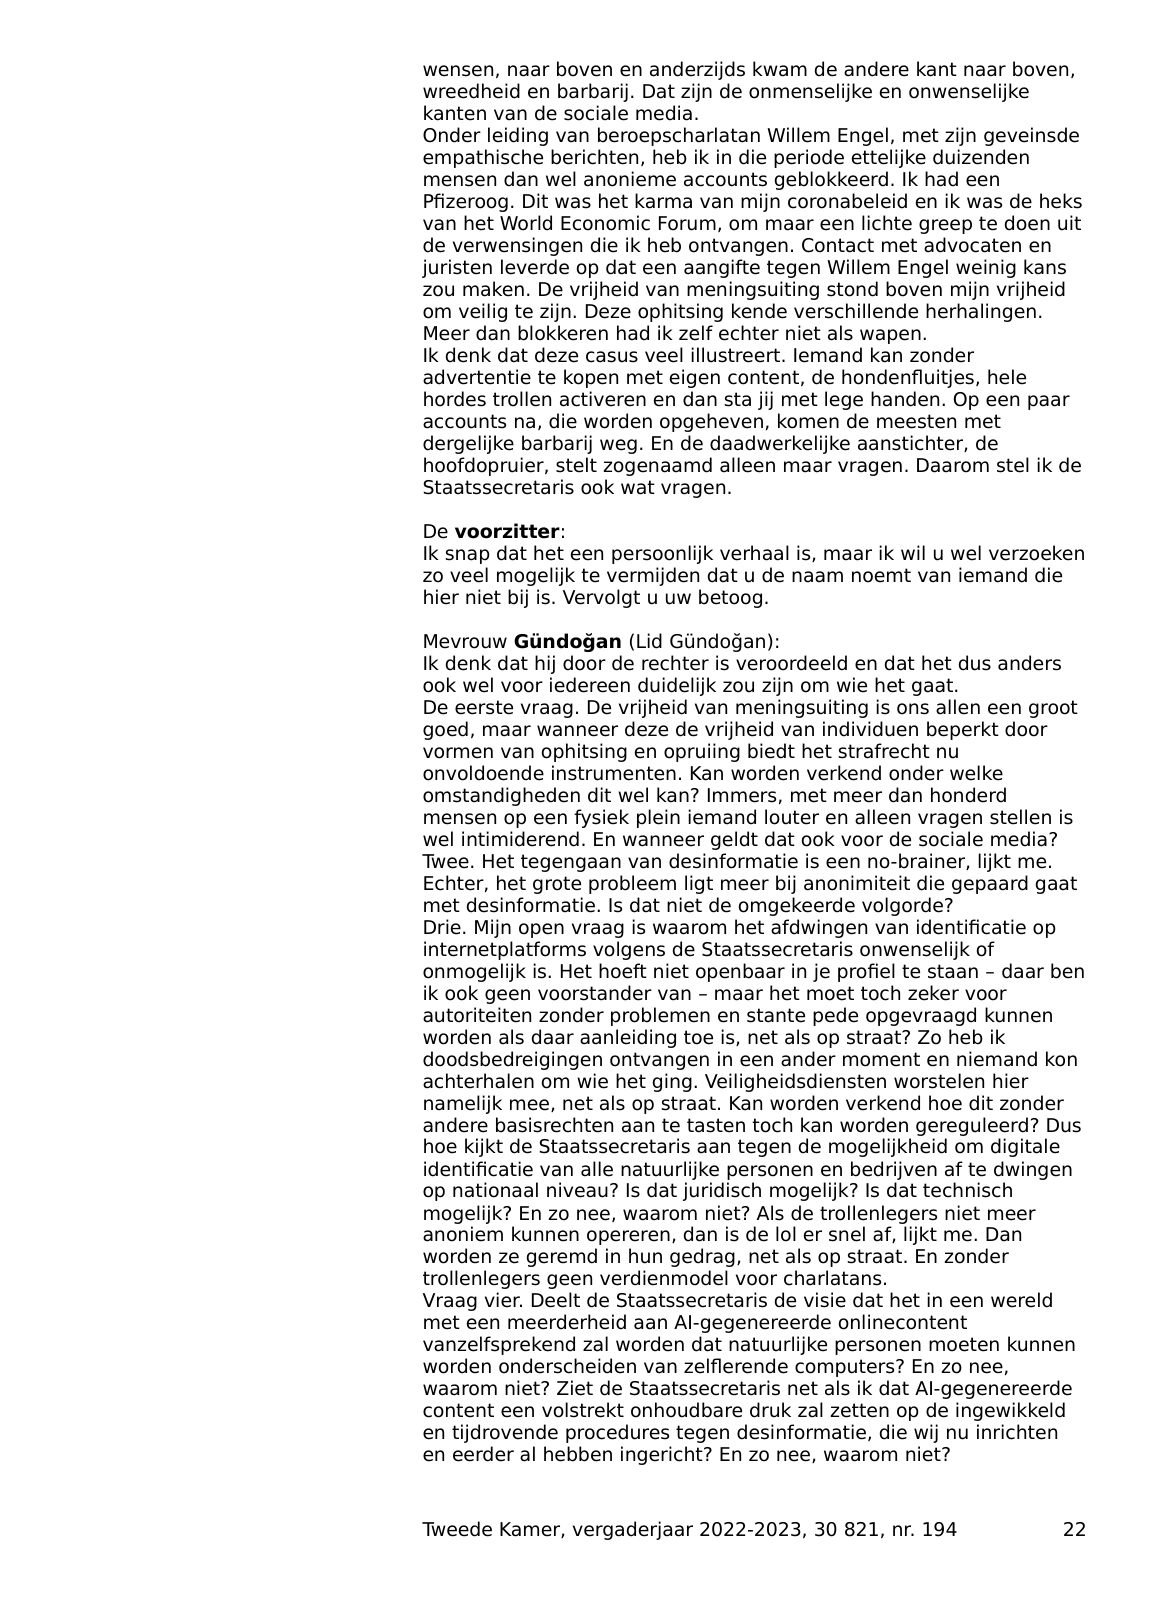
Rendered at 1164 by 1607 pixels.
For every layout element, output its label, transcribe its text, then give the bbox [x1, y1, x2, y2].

text Ik snap dat het een persoonlijk verhaal is, maar ik wil u wel verzoeken zo veel mogelijk te vermijden dat u de naam noemt van iemand die hier niet bij is. Vervolgt u uw betoog. [422, 543, 1087, 609]
text wensen, naar boven en anderzijds kwam de andere kant naar boven, wreedheid en barbarij. Dat zijn de onmenselijke en onwenselijke kanten van de sociale media. [422, 59, 1087, 125]
text Vraag vier. Deelt de Staatssecretaris de visie dat het in een wereld met een meerderheid aan AI-gegenereerde onlinecontent vanzelfsprekend zal worden dat natuurlijke personen moeten kunnen worden onderscheiden van zelflerende computers? En zo nee, waarom niet? Ziet de Staatssecretaris net als ik dat AI-gegenereerde content een volstrekt onhoudbare druk zal zetten op de ingewikkeld en tijdrovende procedures tegen desinformatie, die wij nu inrichten en eerder al hebben ingericht? En zo nee, waarom niet? [422, 1290, 1087, 1466]
text Ik denk dat hij door de rechter is veroordeeld en dat het dus anders ook wel voor iedereen duidelijk zou zijn om wie het gaat. [422, 653, 1087, 697]
text Onder leiding van beroepscharlatan Willem Engel, met zijn geveinsde empathische berichten, heb ik in die periode ettelijke duizenden mensen dan wel anonieme accounts geblokkeerd. Ik had een Pfizeroog. Dit was het karma van mijn coronabeleid en ik was de heks van het World Economic Forum, om maar een lichte greep te doen uit de verwensingen die ik heb ontvangen. Contact met advocaten en juristen leverde op dat een aangifte tegen Willem Engel weinig kans zou maken. De vrijheid van meningsuiting stond boven mijn vrijheid om veilig te zijn. Deze ophitsing kende verschillende herhalingen. Meer dan blokkeren had ik zelf echter niet als wapen. [422, 125, 1087, 345]
text De eerste vraag. De vrijheid van meningsuiting is ons allen een groot goed, maar wanneer deze de vrijheid van individuen beperkt door vormen van ophitsing en opruiing biedt het strafrecht nu onvoldoende instrumenten. Kan worden verkend onder welke omstandigheden dit wel kan? Immers, met meer dan honderd mensen op een fysiek plein iemand louter en alleen vragen stellen is wel intimiderend. En wanneer geldt dat ook voor de sociale media? [422, 697, 1087, 851]
text Mevrouw Gündoğan (Lid Gündoğan): [422, 631, 1087, 653]
text De voorzitter: [422, 521, 1087, 543]
text Twee. Het tegengaan van desinformatie is een no-brainer, lijkt me. Echter, het grote probleem ligt meer bij anonimiteit die gepaard gaat met desinformatie. Is dat niet de omgekeerde volgorde? [422, 851, 1087, 917]
text Ik denk dat deze casus veel illustreert. Iemand kan zonder advertentie te kopen met eigen content, de hondenfluitjes, hele hordes trollen activeren en dan sta jij met lege handen. Op een paar accounts na, die worden opgeheven, komen de meesten met dergelijke barbarij weg. En de daadwerkelijke aanstichter, de hoofdopruier, stelt zogenaamd alleen maar vragen. Daarom stel ik de Staatssecretaris ook wat vragen. [422, 345, 1087, 499]
text Drie. Mijn open vraag is waarom het afdwingen van identificatie op internetplatforms volgens de Staatssecretaris onwenselijk of onmogelijk is. Het hoeft niet openbaar in je profiel te staan – daar ben ik ook geen voorstander van – maar het moet toch zeker voor autoriteiten zonder problemen en stante pede opgevraagd kunnen worden als daar aanleiding toe is, net als op straat? Zo heb ik doodsbedreigingen ontvangen in een ander moment en niemand kon achterhalen om wie het ging. Veiligheidsdiensten worstelen hier namelijk mee, net als op straat. Kan worden verkend hoe dit zonder andere basisrechten aan te tasten toch kan worden gereguleerd? Dus hoe kijkt de Staatssecretaris aan tegen de mogelijkheid om digitale identificatie van alle natuurlijke personen en bedrijven af te dwingen op nationaal niveau? Is dat juridisch mogelijk? Is dat technisch mogelijk? En zo nee, waarom niet? Als de trollenlegers niet meer anoniem kunnen opereren, dan is de lol er snel af, lijkt me. Dan worden ze geremd in hun gedrag, net als op straat. En zonder trollenlegers geen verdienmodel voor charlatans. [422, 917, 1087, 1290]
